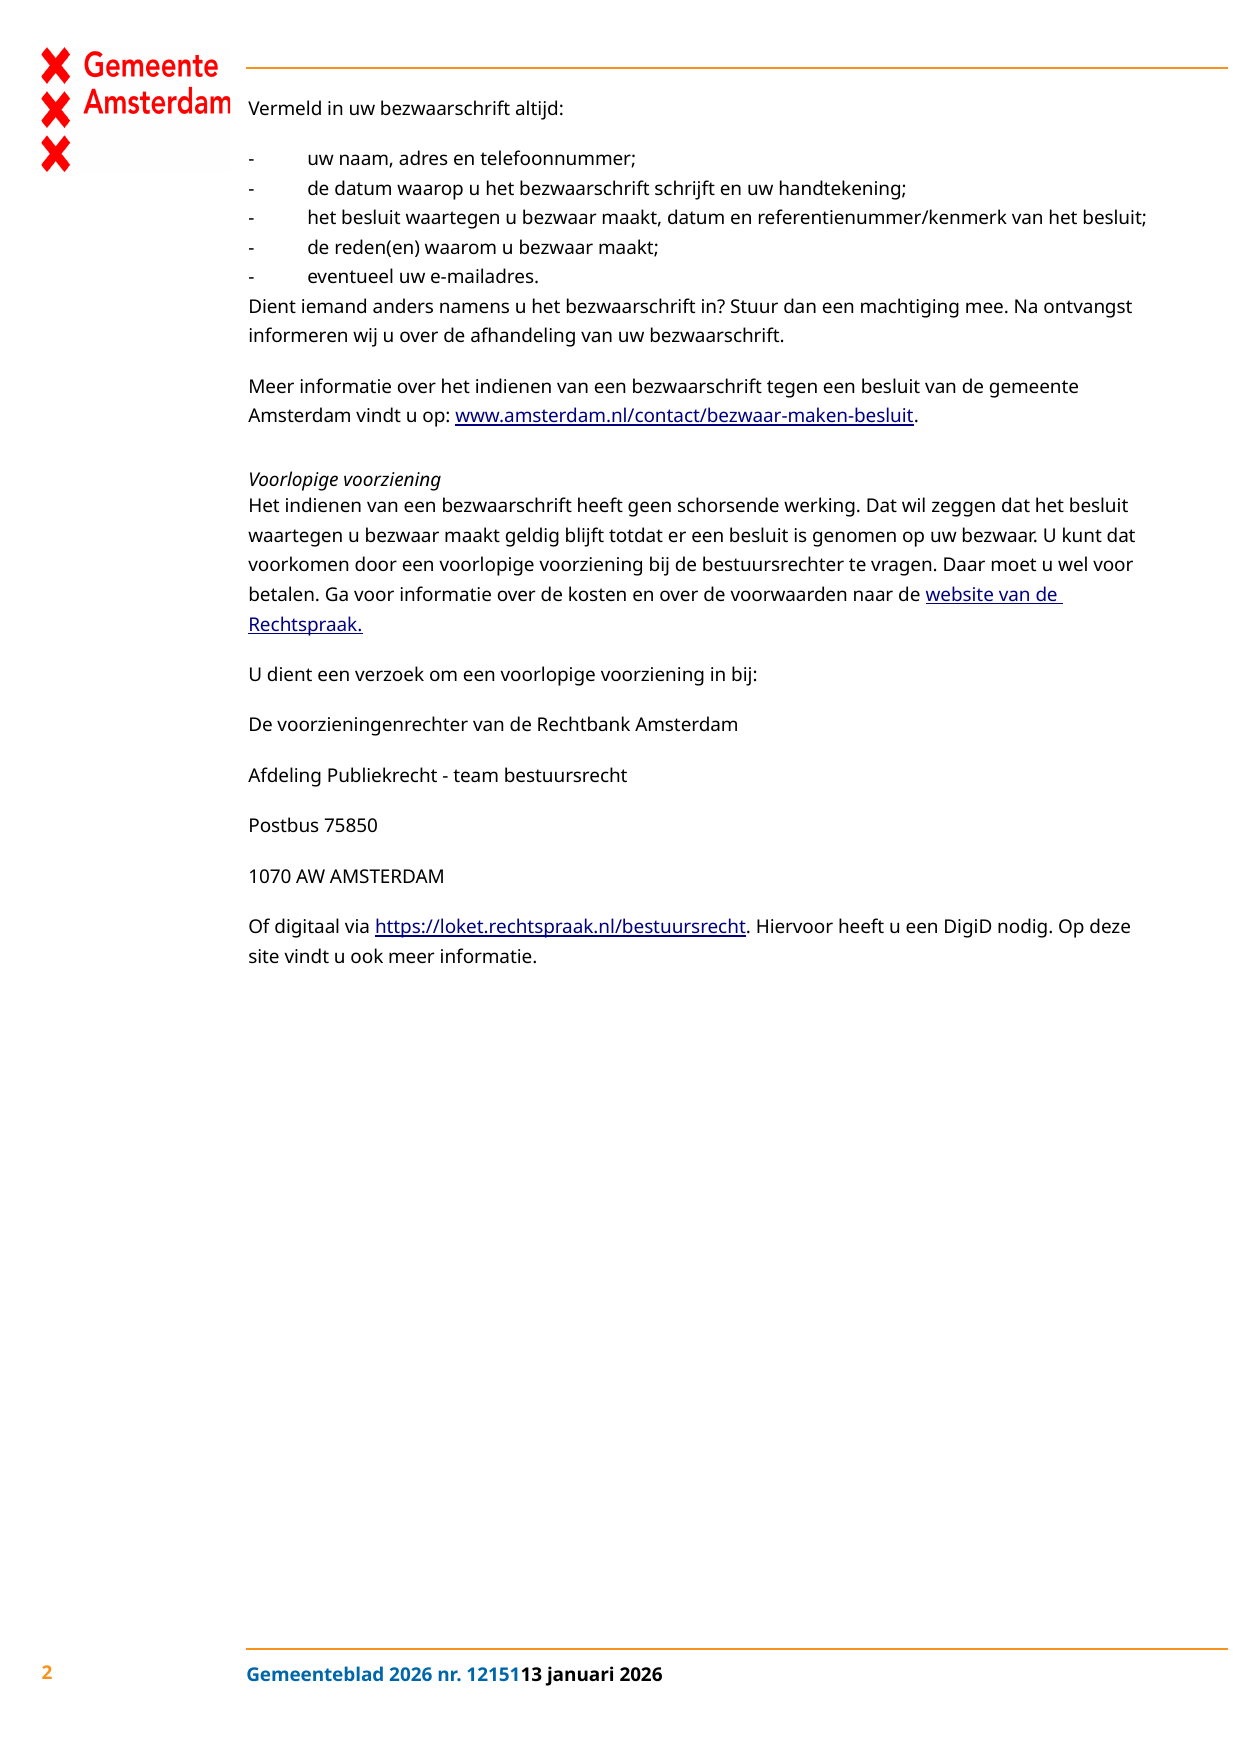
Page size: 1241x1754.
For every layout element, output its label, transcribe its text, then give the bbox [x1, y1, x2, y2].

text Meer informatie over het indienen van een bezwaarschrift tegen een besluit van de gemeente Amsterdam vindt u op: www.amsterdam.nl/contact/bezwaar-maken-besluit. [248, 373, 1152, 428]
list eventueel uw e-mailadres. [248, 263, 1152, 289]
text De voorzieningenrechter van de Rechtbank Amsterdam [248, 712, 1152, 737]
text 1070 AW AMSTERDAM [248, 863, 1152, 888]
list uw naam, adres en telefoonnummer; [248, 145, 1152, 171]
text Voorlopige voorziening [248, 467, 1152, 492]
list het besluit waartegen u bezwaar maakt, datum en referentienummer/kenmerk van het besluit; [248, 204, 1152, 230]
text Afdeling Publiekrecht - team bestuursrecht [248, 762, 1152, 788]
text Dient iemand anders namens u het bezwaarschrift in? Stuur dan een machtiging mee. Na ontvangst informeren wij u over de afhandeling van uw bezwaarschrift. [248, 293, 1152, 348]
text Het indienen van een bezwaarschrift heeft geen schorsende werking. Dat wil zeggen dat het besluit waartegen u bezwaar maakt geldig blijft totdat er een besluit is genomen op uw bezwaar. U kunt dat voorkomen door een voorlopige voorziening bij de bestuursrechter te vragen. Daar moet u wel voor betalen. Ga voor informatie over de kosten en over de voorwaarden naar de website van de Rechtspraak. [248, 492, 1152, 636]
list de datum waarop u het bezwaarschrift schrijft en uw handtekening; [248, 175, 1152, 201]
picture [41, 47, 231, 172]
text Of digitaal via https://loket.rechtspraak.nl/bestuursrecht. Hiervoor heeft u een DigiD nodig. Op deze site vindt u ook meer informatie. [248, 913, 1152, 968]
text Vermeld in uw bezwaarschrift altijd: [248, 95, 1152, 121]
text U dient een verzoek om een voorlopige voorziening in bij: [248, 661, 1152, 687]
text Postbus 75850 [248, 812, 1152, 838]
list de reden(en) waarom u bezwaar maakt; [248, 234, 1152, 260]
